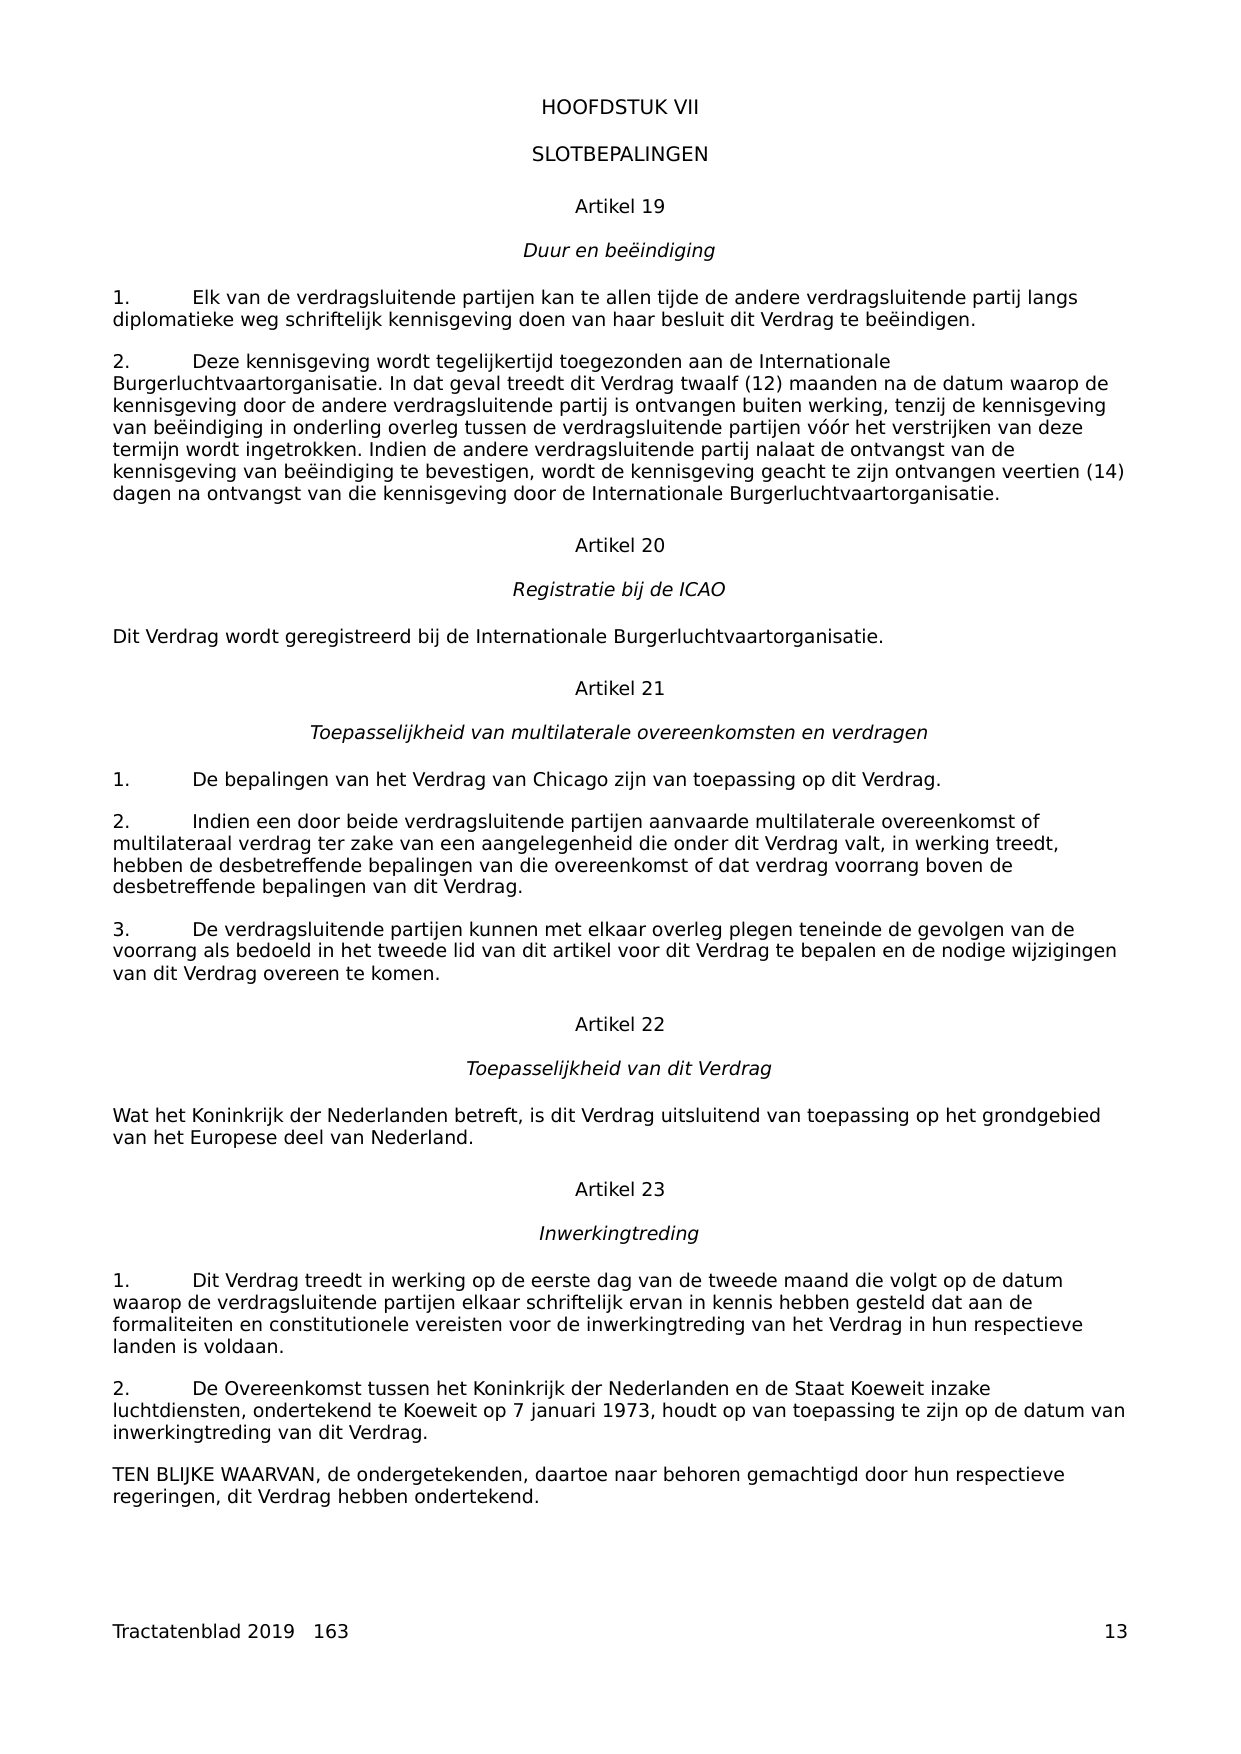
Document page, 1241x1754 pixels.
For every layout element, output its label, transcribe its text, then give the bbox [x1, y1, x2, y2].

text 1. Elk van de verdragsluitende partijen kan te allen tijde de andere verdragsluitende partij langs diplomatieke weg schriftelijk kennisgeving doen van haar besluit dit Verdrag te beëindigen. [112, 287, 1128, 331]
text 1. De bepalingen van het Verdrag van Chicago zijn van toepassing op dit Verdrag. [112, 768, 1128, 791]
subtitle Artikel 22 Toepasselijkheid van dit Verdrag [112, 1014, 1128, 1080]
text TEN BLIJKE WAARVAN, de ondergetekenden, daartoe naar behoren gemachtigd door hun respectieve regeringen, dit Verdrag hebben ondertekend. [112, 1464, 1128, 1508]
text 2. Indien een door beide verdragsluitende partijen aanvaarde multilaterale overeenkomst of multilateraal verdrag ter zake van een aangelegenheid die onder dit Verdrag valt, in werking treedt, hebben de desbetreffende bepalingen van die overeenkomst of dat verdrag voorrang boven de desbetreffende bepalingen van dit Verdrag. [112, 811, 1128, 898]
subtitle Artikel 23 Inwerkingtreding [112, 1179, 1128, 1245]
text Wat het Koninkrijk der Nederlanden betreft, is dit Verdrag uitsluitend van toepassing op het grondgebied van het Europese deel van Nederland. [112, 1105, 1128, 1149]
subtitle Artikel 19 Duur en beëindiging [112, 196, 1128, 262]
subtitle HOOFDSTUK VII SLOTBEPALINGEN [112, 96, 1128, 166]
text 3. De verdragsluitende partijen kunnen met elkaar overleg plegen teneinde de gevolgen van de voorrang als bedoeld in het tweede lid van dit artikel voor dit Verdrag te bepalen en de nodige wijzigingen van dit Verdrag overeen te komen. [112, 918, 1128, 984]
text 2. De Overeenkomst tussen het Koninkrijk der Nederlanden en de Staat Koeweit inzake luchtdiensten, ondertekend te Koeweit op 7 januari 1973, houdt op van toepassing te zijn op de datum van inwerkingtreding van dit Verdrag. [112, 1378, 1128, 1444]
subtitle Artikel 21 Toepasselijkheid van multilaterale overeenkomsten en verdragen [112, 678, 1128, 743]
text 1. Dit Verdrag treedt in werking op de eerste dag van de tweede maand die volgt op de datum waarop de verdragsluitende partijen elkaar schriftelijk ervan in kennis hebben gesteld dat aan de formaliteiten en constitutionele vereisten voor de inwerkingtreding van het Verdrag in hun respectieve landen is voldaan. [112, 1270, 1128, 1358]
text 2. Deze kennisgeving wordt tegelijkertijd toegezonden aan de Internationale Burgerluchtvaartorganisatie. In dat geval treedt dit Verdrag twaalf (12) maanden na de datum waarop de kennisgeving door de andere verdragsluitende partij is ontvangen buiten werking, tenzij de kennisgeving van beëindiging in onderling overleg tussen de verdragsluitende partijen vóór het verstrijken van deze termijn wordt ingetrokken. Indien de andere verdragsluitende partij nalaat de ontvangst van de kennisgeving van beëindiging te bevestigen, wordt de kennisgeving geacht te zijn ontvangen veertien (14) dagen na ontvangst van die kennisgeving door de Internationale Burgerluchtvaartorganisatie. [112, 351, 1128, 505]
text Dit Verdrag wordt geregistreerd bij de Internationale Burgerluchtvaartorganisatie. [112, 626, 1128, 648]
subtitle Artikel 20 Registratie bij de ICAO [112, 535, 1128, 601]
